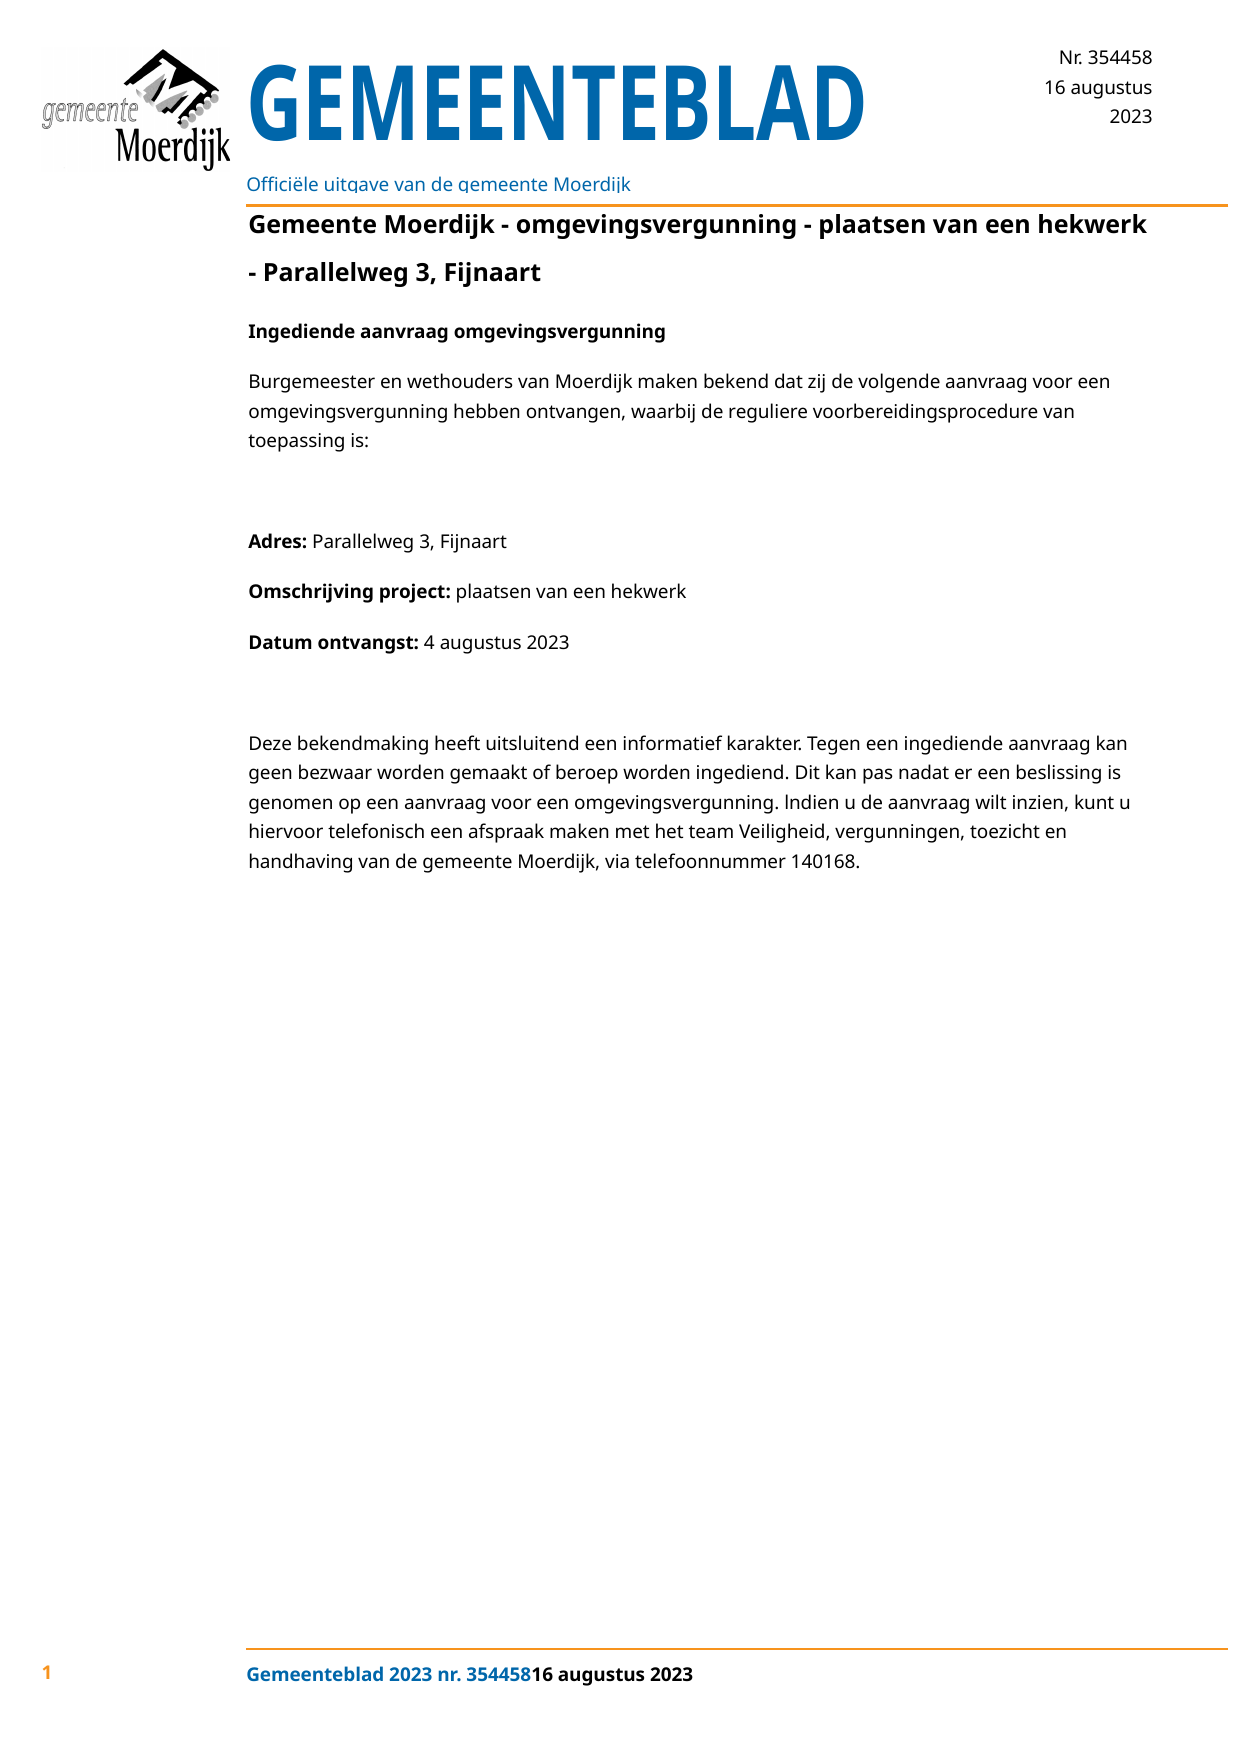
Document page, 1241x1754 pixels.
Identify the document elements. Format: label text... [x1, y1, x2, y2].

text Gemeente Moerdijk - omgevingsvergunning - plaatsen van een hekwerk - Parallelweg 3, Fijnaart [248, 207, 1152, 288]
text Ingediende aanvraag omgevingsvergunning [248, 318, 1152, 344]
text Datum ontvangst: 4 augustus 2023 [248, 629, 1152, 655]
text Adres: Parallelweg 3, Fijnaart [248, 528, 1152, 554]
text Omschrijving project: plaatsen van een hekwerk [248, 579, 1152, 604]
text Burgemeester en wethouders van Moerdijk maken bekend dat zij de volgende aanvraag voor een omgevingsvergunning hebben ontvangen, waarbij de reguliere voorbereidingsprocedure van toepassing is: [248, 368, 1152, 453]
picture [41, 47, 231, 172]
text Deze bekendmaking heeft uitsluitend een informatief karakter. Tegen een ingediende aanvraag kan geen bezwaar worden gemaakt of beroep worden ingediend. Dit kan pas nadat er een beslissing is genomen op een aanvraag voor een omgevingsvergunning. lndien u de aanvraag wilt inzien, kunt u hiervoor telefonisch een afspraak maken met het team Veiligheid, vergunningen, toezicht en handhaving van de gemeente Moerdijk, via telefoonnummer 140168. [248, 730, 1152, 874]
